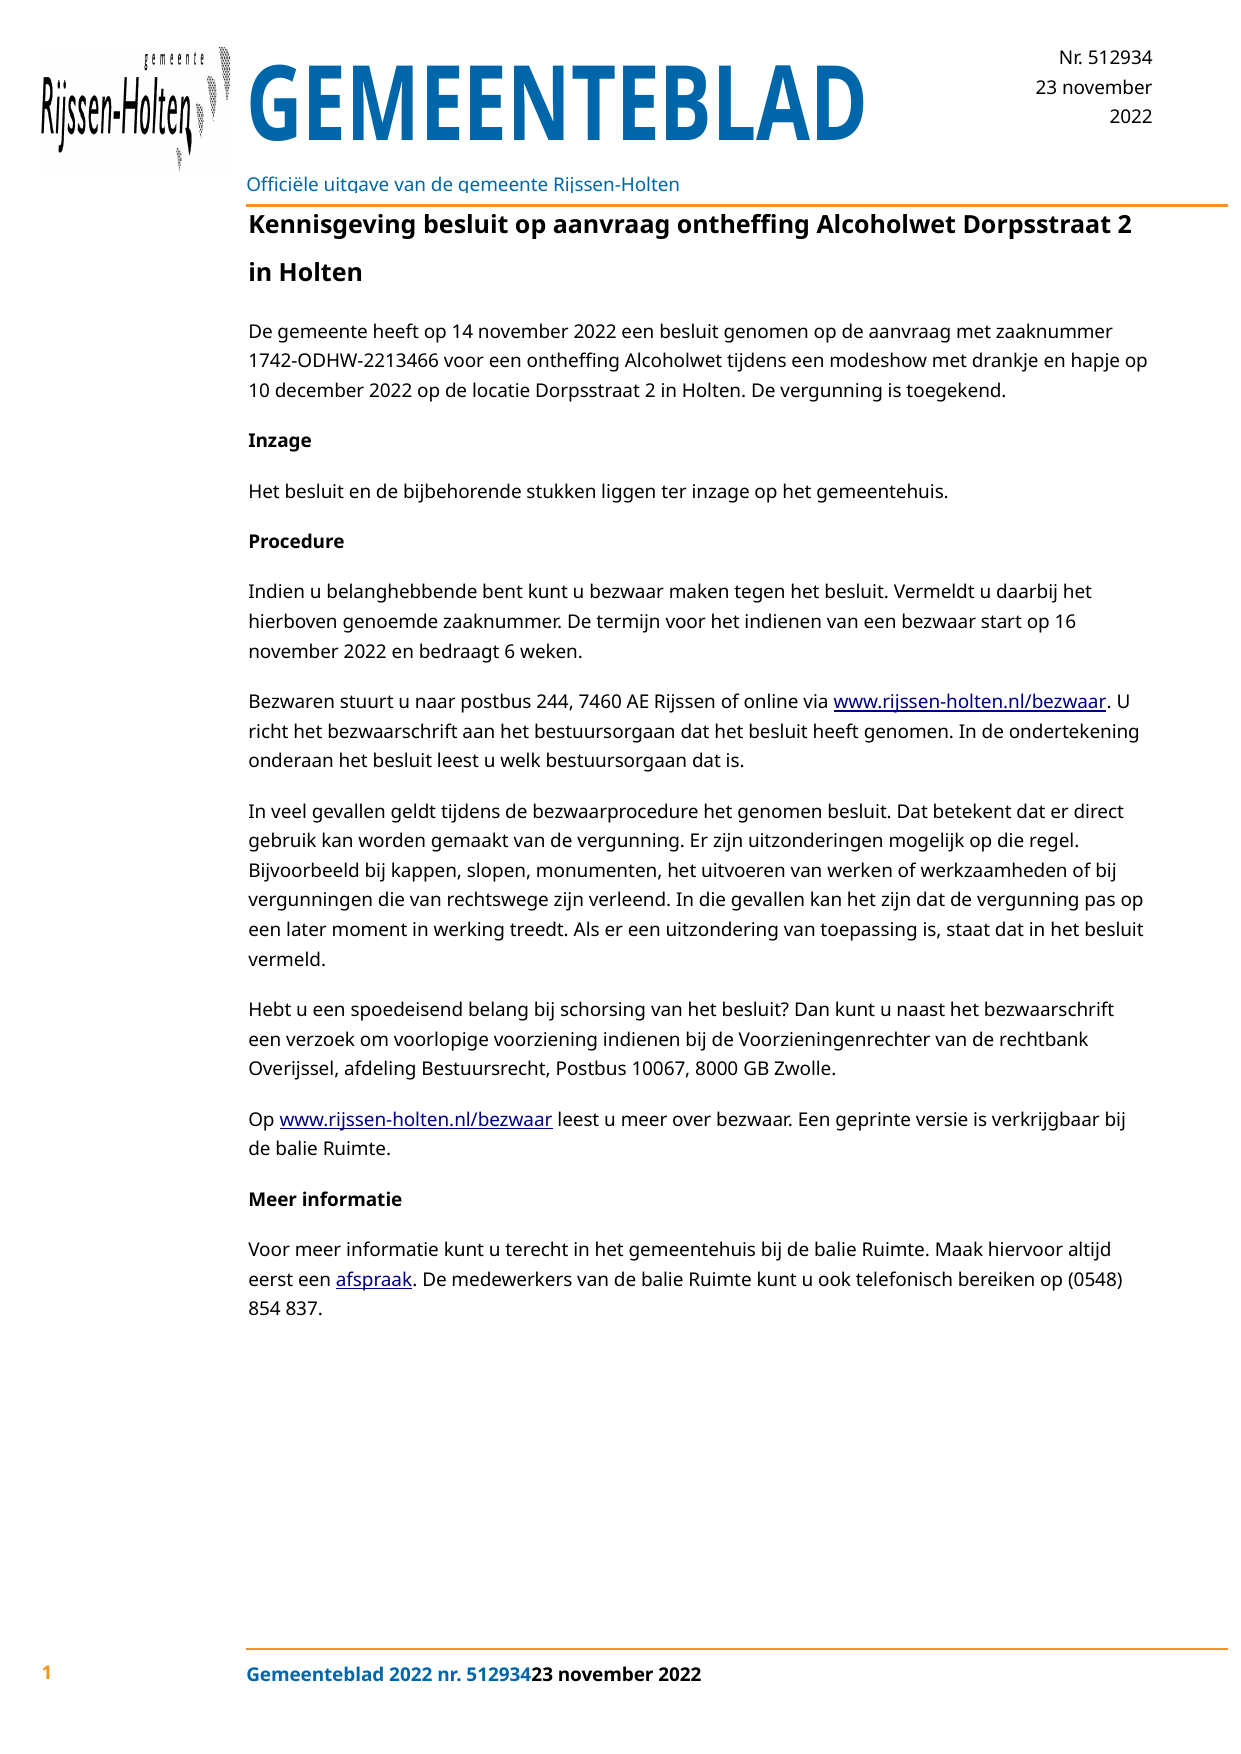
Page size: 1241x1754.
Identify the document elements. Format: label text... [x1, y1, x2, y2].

text Het besluit en de bijbehorende stukken liggen ter inzage op het gemeentehuis. [248, 478, 1152, 504]
picture [41, 47, 231, 172]
text Hebt u een spoedeisend belang bij schorsing van het besluit? Dan kunt u naast het bezwaarschrift een verzoek om voorlopige voorziening indienen bij de Voorzieningenrechter van de rechtbank Overijssel, afdeling Bestuursrecht, Postbus 10067, 8000 GB Zwolle. [248, 996, 1152, 1081]
text Meer informatie [248, 1186, 1152, 1212]
text Op www.rijssen-holten.nl/bezwaar leest u meer over bezwaar. Een geprinte versie is verkrijgbaar bij de balie Ruimte. [248, 1106, 1152, 1161]
text Kennisgeving besluit op aanvraag ontheffing Alcoholwet Dorpsstraat 2 in Holten [248, 207, 1152, 288]
text Bezwaren stuurt u naar postbus 244, 7460 AE Rijssen of online via www.rijssen-holten.nl/bezwaar. U richt het bezwaarschrift aan het bestuursorgaan dat het besluit heeft genomen. In de ondertekening onderaan het besluit leest u welk bestuursorgaan dat is. [248, 688, 1152, 773]
text Indien u belanghebbende bent kunt u bezwaar maken tegen het besluit. Vermeldt u daarbij het hierboven genoemde zaaknummer. De termijn voor het indienen van een bezwaar start op 16 november 2022 en bedraagt 6 weken. [248, 579, 1152, 664]
text De gemeente heeft op 14 november 2022 een besluit genomen op de aanvraag met zaaknummer 1742-ODHW-2213466 voor een ontheffing Alcoholwet tijdens een modeshow met drankje en hapje op 10 december 2022 op de locatie Dorpsstraat 2 in Holten. De vergunning is toegekend. [248, 318, 1152, 403]
text Voor meer informatie kunt u terecht in het gemeentehuis bij de balie Ruimte. Maak hiervoor altijd eerst een afspraak. De medewerkers van de balie Ruimte kunt u ook telefonisch bereiken op (0548) 854 837. [248, 1236, 1152, 1321]
text Procedure [248, 528, 1152, 554]
text Inzage [248, 427, 1152, 453]
text In veel gevallen geldt tijdens de bezwaarprocedure het genomen besluit. Dat betekent dat er direct gebruik kan worden gemaakt van de vergunning. Er zijn uitzonderingen mogelijk op die regel. Bijvoorbeeld bij kappen, slopen, monumenten, het uitvoeren van werken of werkzaamheden of bij vergunningen die van rechtswege zijn verleend. In die gevallen kan het zijn dat de vergunning pas op een later moment in werking treedt. Als er een uitzondering van toepassing is, staat dat in het besluit vermeld. [248, 798, 1152, 972]
